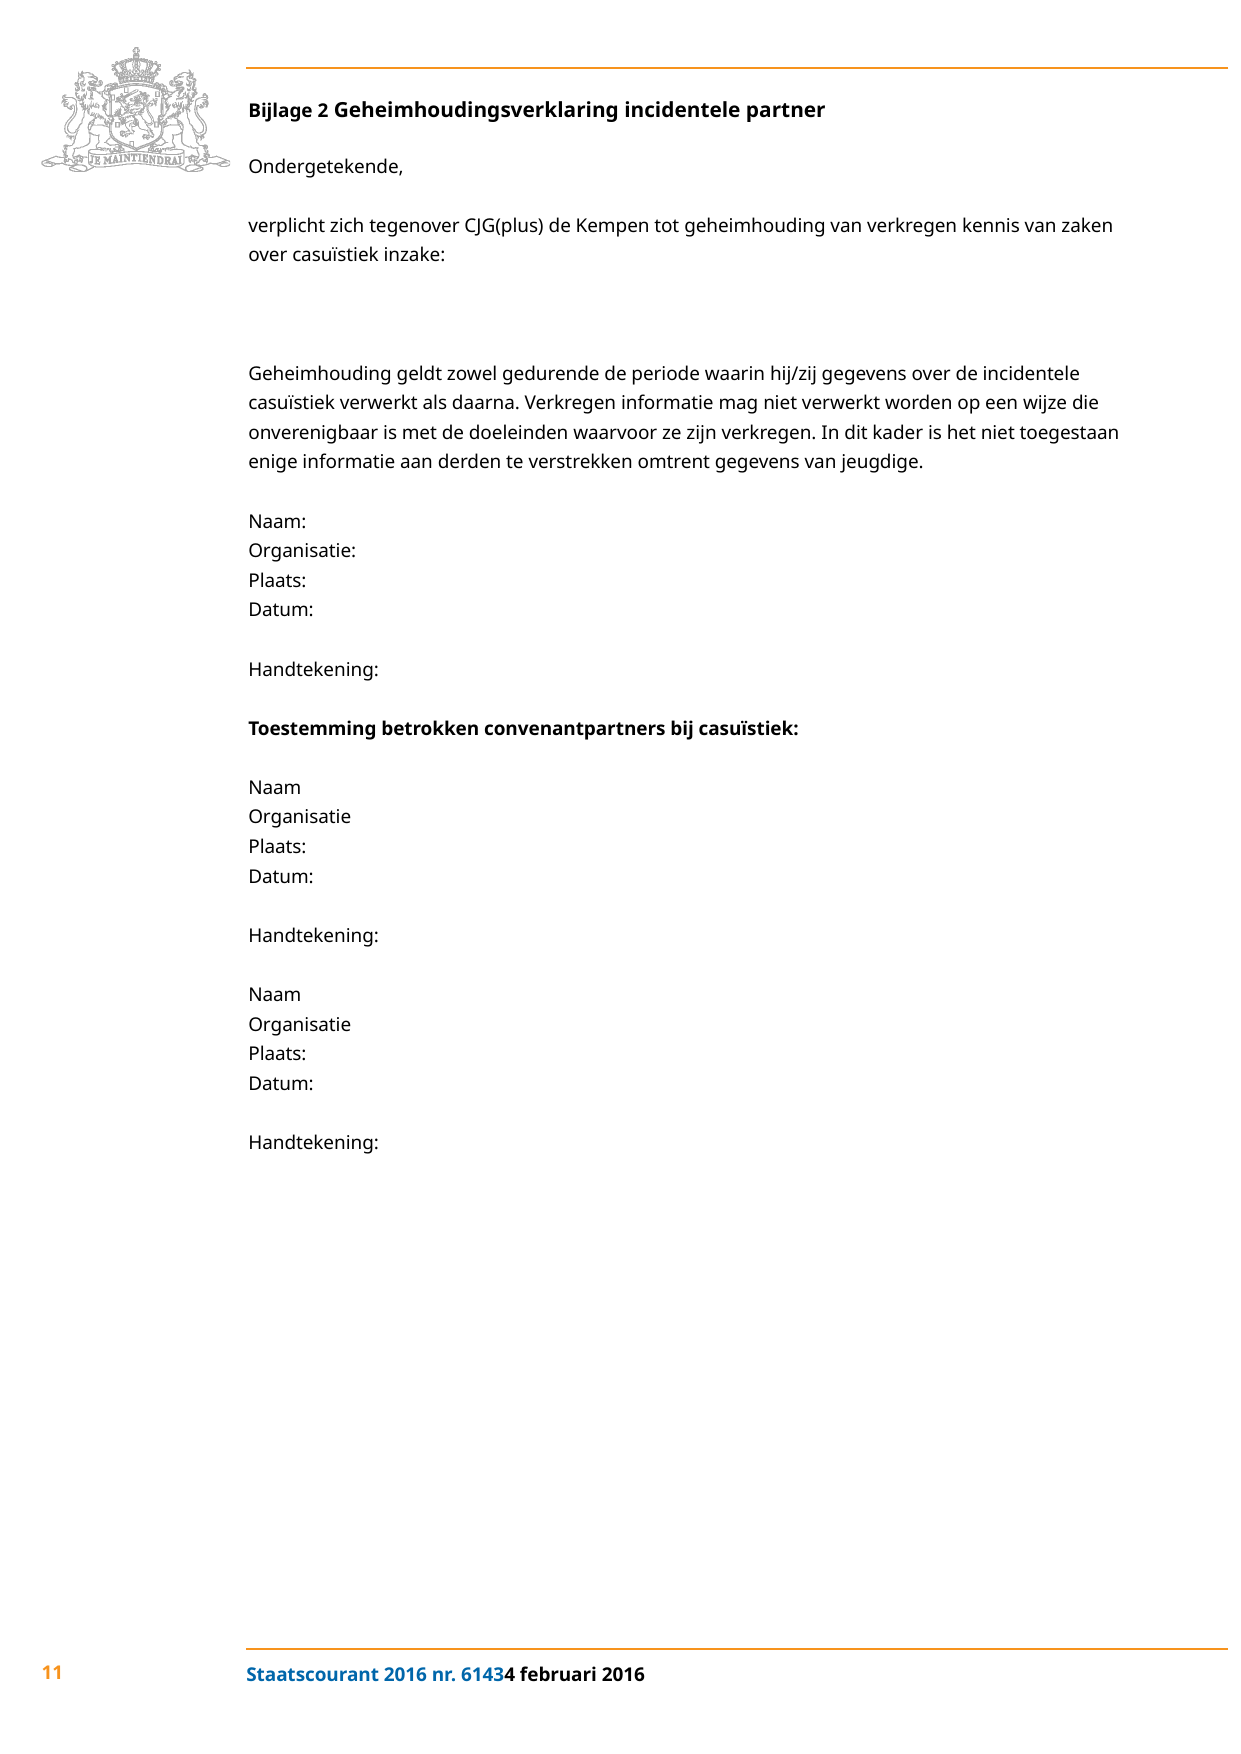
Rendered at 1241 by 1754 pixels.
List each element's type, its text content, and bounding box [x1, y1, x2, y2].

text Organisatie [248, 804, 1152, 829]
text Naam [248, 774, 1152, 800]
text verplicht zich tegenover CJG(plus) de Kempen tot geheimhouding van verkregen kennis van zaken over casuïstiek inzake: [248, 212, 1152, 267]
picture [41, 47, 231, 172]
text Naam [248, 981, 1152, 1007]
text Plaats: [248, 567, 1152, 593]
text Toestemming betrokken convenantpartners bij casuïstiek: [248, 715, 1152, 741]
text Plaats: [248, 1040, 1152, 1066]
text Organisatie: [248, 537, 1152, 563]
text Bijlage 2 Geheimhoudingsverklaring incidentele partner [248, 95, 1152, 123]
text Handtekening: [248, 656, 1152, 682]
text Handtekening: [248, 922, 1152, 948]
text Geheimhouding geldt zowel gedurende de periode waarin hij/zij gegevens over de incidentele casuïstiek verwerkt als daarna. Verkregen informatie mag niet verwerkt worden op een wijze die onverenigbaar is met de doeleinden waarvoor ze zijn verkregen. In dit kader is het niet toegestaan enige informatie aan derden te verstrekken omtrent gegevens van jeugdige. [248, 360, 1152, 474]
text Organisatie [248, 1011, 1152, 1037]
text Datum: [248, 863, 1152, 889]
text Datum: [248, 1070, 1152, 1096]
text Ondergetekende, [248, 153, 1152, 179]
text Datum: [248, 597, 1152, 622]
text Plaats: [248, 833, 1152, 859]
text Naam: [248, 508, 1152, 534]
text Handtekening: [248, 1129, 1152, 1155]
